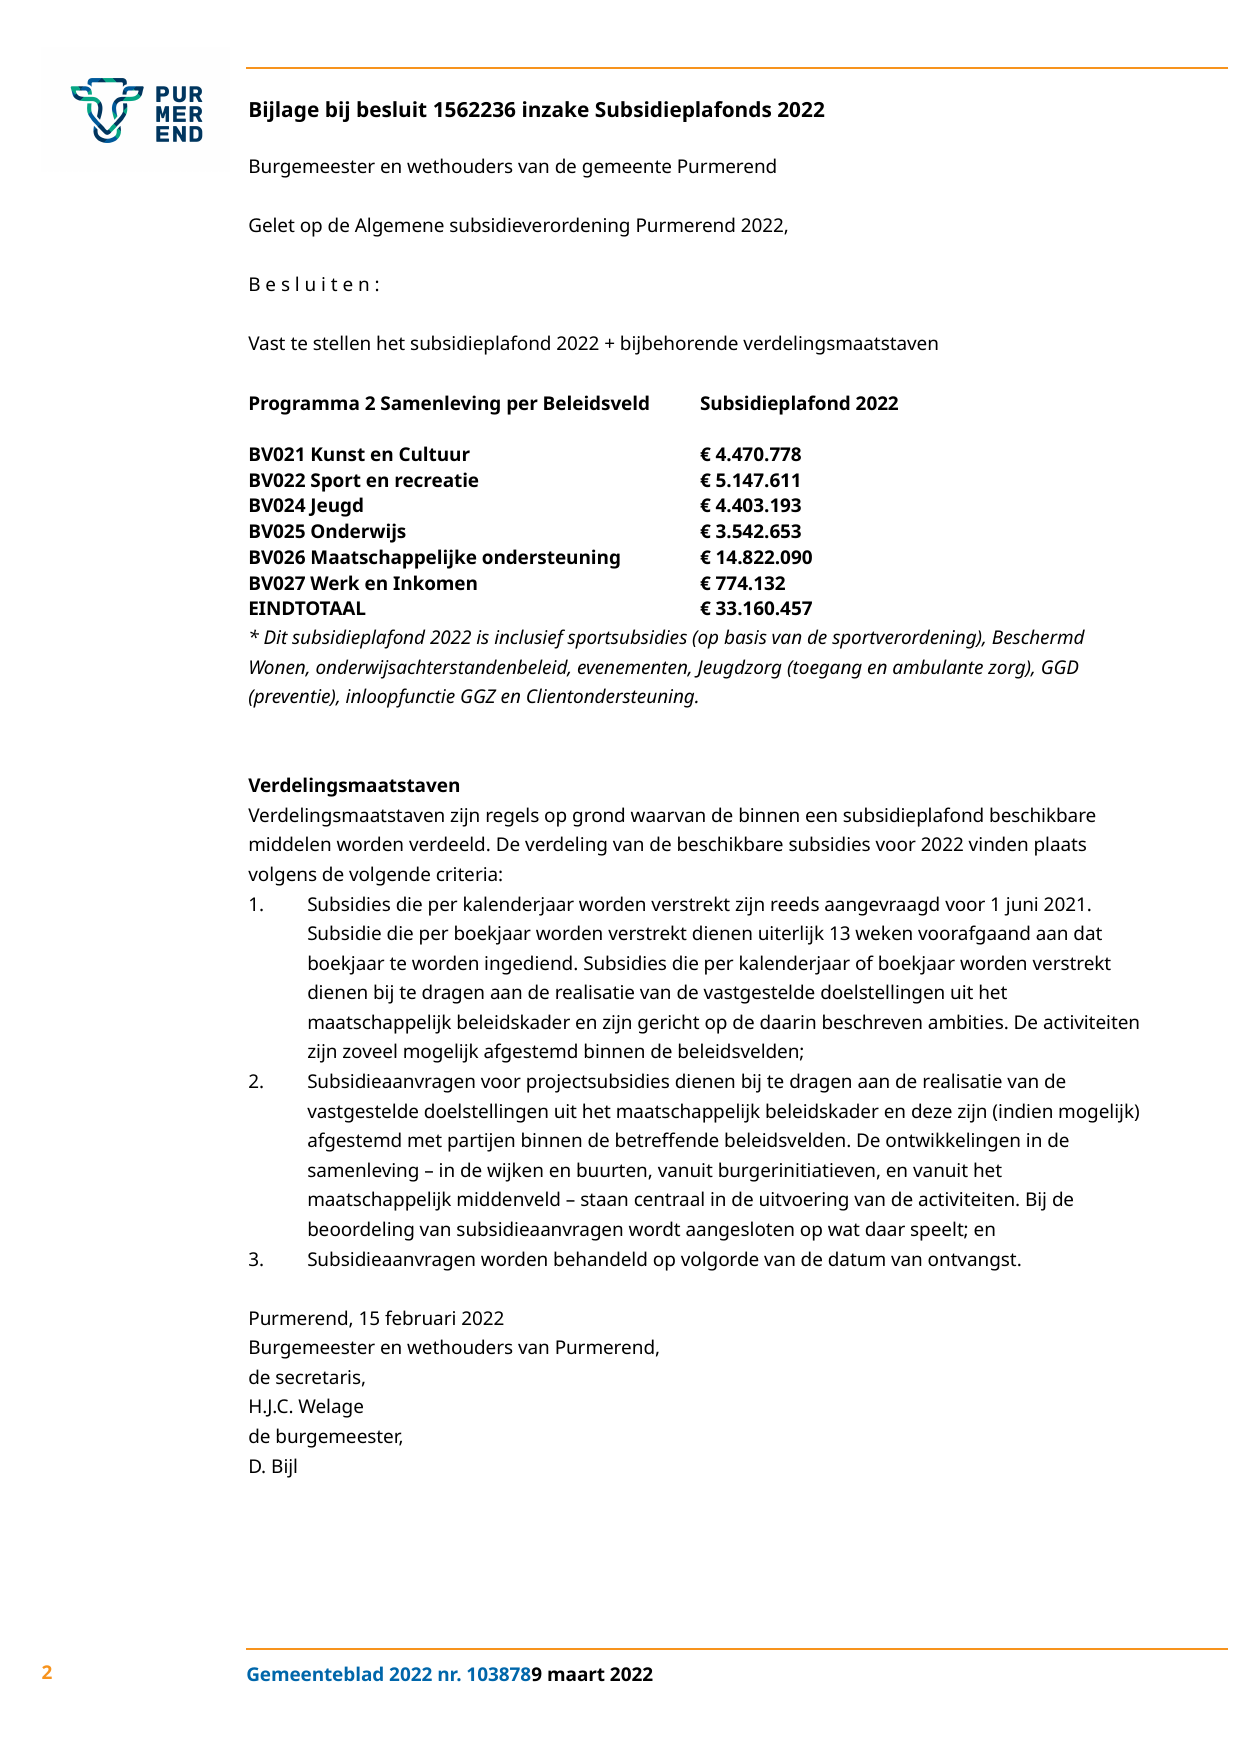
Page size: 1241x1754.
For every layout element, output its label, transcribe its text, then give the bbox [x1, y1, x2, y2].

table_cell BV022 Sport en recreatie [248, 467, 700, 493]
text Verdelingsmaatstaven [248, 772, 1152, 798]
text Vast te stellen het subsidieplafond 2022 + bijbehorende verdelingsmaatstaven [248, 330, 1152, 356]
text Burgemeester en wethouders van Purmerend, [248, 1334, 1152, 1360]
table_cell BV025 Onderwijs [248, 518, 700, 544]
text de burgemeester, [248, 1423, 1152, 1449]
list Subsidieaanvragen worden behandeld op volgorde van de datum van ontvangst. [248, 1246, 1152, 1271]
text D. Bijl [248, 1453, 1152, 1478]
text B e s l u i t e n : [248, 271, 1152, 297]
table_cell EINDTOTAAL [248, 596, 700, 621]
list Subsidieaanvragen voor projectsubsidies dienen bij te dragen aan de realisatie van de vastgestelde doelstellingen uit het maatschappelijk beleidskader en deze zijn (indien mogelijk) afgestemd met partijen binnen de betreffende beleidsvelden. De ontwikkelingen in de samenleving – in de wijken en buurten, vanuit burgerinitiatieven, en vanuit het maatschappelijk middenveld – staan centraal in de uitvoering van de activiteiten. Bij de beoordeling van subsidieaanvragen wordt aangesloten op wat daar speelt; en [248, 1068, 1152, 1242]
text Bijlage bij besluit 1562236 inzake Subsidieplafonds 2022 [248, 95, 1152, 123]
table_cell € 33.160.457 [700, 596, 1152, 621]
table_cell [248, 415, 1152, 441]
table_cell BV024 Jeugd [248, 493, 700, 518]
list Subsidies die per kalenderjaar worden verstrekt zijn reeds aangevraagd voor 1 juni 2021. Subsidie die per boekjaar worden verstrekt dienen uiterlijk 13 weken voorafgaand aan dat boekjaar te worden ingediend. Subsidies die per kalenderjaar of boekjaar worden verstrekt dienen bij te dragen aan de realisatie van de vastgestelde doelstellingen uit het maatschappelijk beleidskader en zijn gericht op de daarin beschreven ambities. De activiteiten zijn zoveel mogelijk afgestemd binnen de beleidsvelden; [248, 891, 1152, 1064]
table_header Subsidieplafond 2022 [700, 390, 1152, 415]
text de secretaris, [248, 1364, 1152, 1390]
table_cell € 3.542.653 [700, 518, 1152, 544]
table_cell BV021 Kunst en Cultuur [248, 441, 700, 467]
text Burgemeester en wethouders van de gemeente Purmerend [248, 153, 1152, 179]
table_cell € 14.822.090 [700, 544, 1152, 570]
table_cell € 774.132 [700, 570, 1152, 596]
text H.J.C. Welage [248, 1394, 1152, 1419]
text Purmerend, 15 februari 2022 [248, 1305, 1152, 1331]
table_cell € 4.470.778 [700, 441, 1152, 467]
table_cell BV026 Maatschappelijke ondersteuning [248, 544, 700, 570]
text * Dit subsidieplafond 2022 is inclusief sportsubsidies (op basis van de sportverordening), Beschermd Wonen, onderwijsachterstandenbeleid, evenementen, Jeugdzorg (toegang en ambulante zorg), GGD (preventie), inloopfunctie GGZ en Clientondersteuning. [248, 624, 1152, 709]
picture [41, 47, 231, 172]
table_cell € 5.147.611 [700, 467, 1152, 493]
table_header Programma 2 Samenleving per Beleidsveld [248, 390, 700, 415]
table_cell BV027 Werk en Inkomen [248, 570, 700, 596]
text Verdelingsmaatstaven zijn regels op grond waarvan de binnen een subsidieplafond beschikbare middelen worden verdeeld. De verdeling van de beschikbare subsidies voor 2022 vinden plaats volgens de volgende criteria: [248, 802, 1152, 887]
text Gelet op de Algemene subsidieverordening Purmerend 2022, [248, 212, 1152, 238]
table_cell € 4.403.193 [700, 493, 1152, 518]
